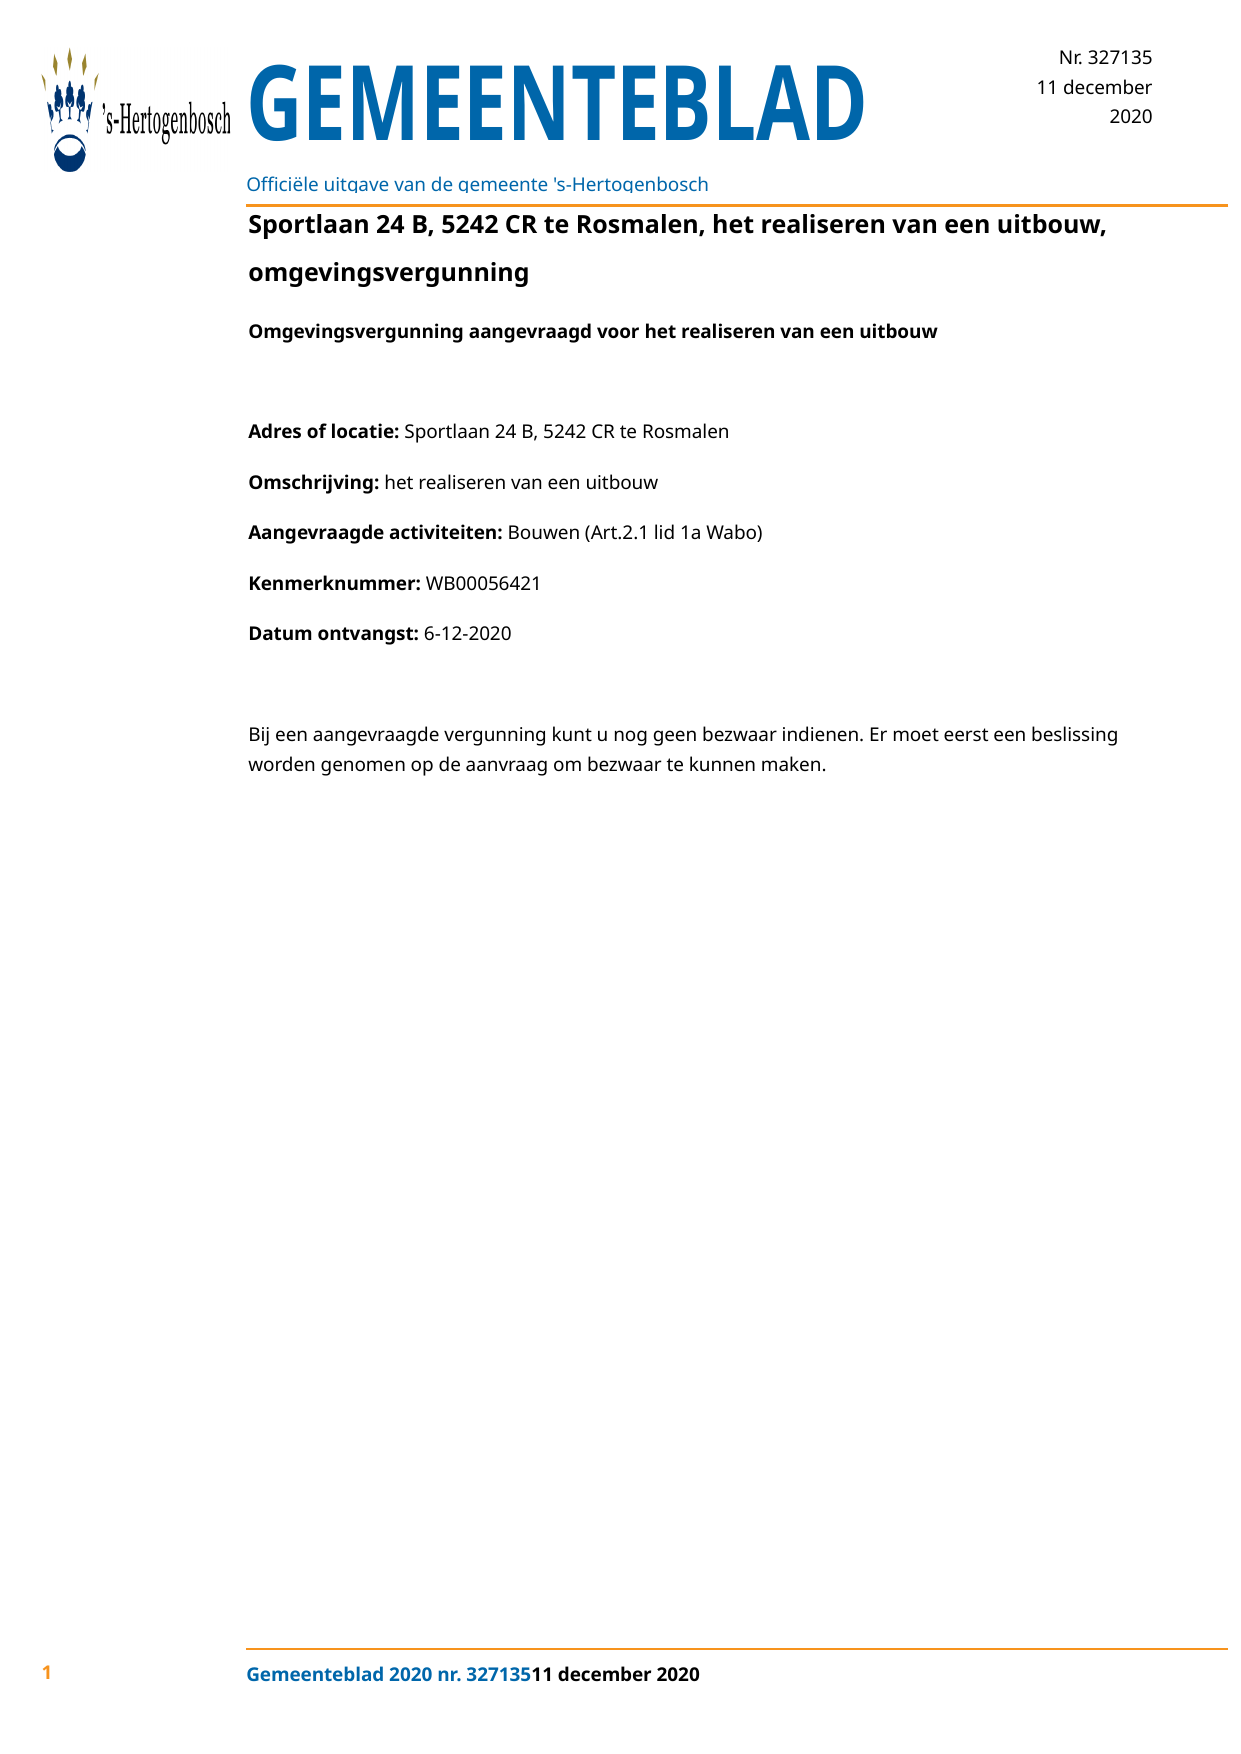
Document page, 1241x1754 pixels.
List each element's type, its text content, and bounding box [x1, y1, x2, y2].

text Datum ontvangst: 6-12-2020 [248, 620, 1152, 646]
picture [41, 47, 231, 172]
text Omschrijving: het realiseren van een uitbouw [248, 469, 1152, 495]
text Omgevingsvergunning aangevraagd voor het realiseren van een uitbouw [248, 318, 1152, 344]
text Aangevraagde activiteiten: Bouwen (Art.2.1 lid 1a Wabo) [248, 519, 1152, 545]
text Bij een aangevraagde vergunning kunt u nog geen bezwaar indienen. Er moet eerst een beslissing worden genomen op de aanvraag om bezwaar te kunnen maken. [248, 721, 1152, 777]
text Kenmerknummer: WB00056421 [248, 570, 1152, 596]
text Sportlaan 24 B, 5242 CR te Rosmalen, het realiseren van een uitbouw, omgevingsvergunning [248, 207, 1152, 288]
text Adres of locatie: Sportlaan 24 B, 5242 CR te Rosmalen [248, 419, 1152, 444]
